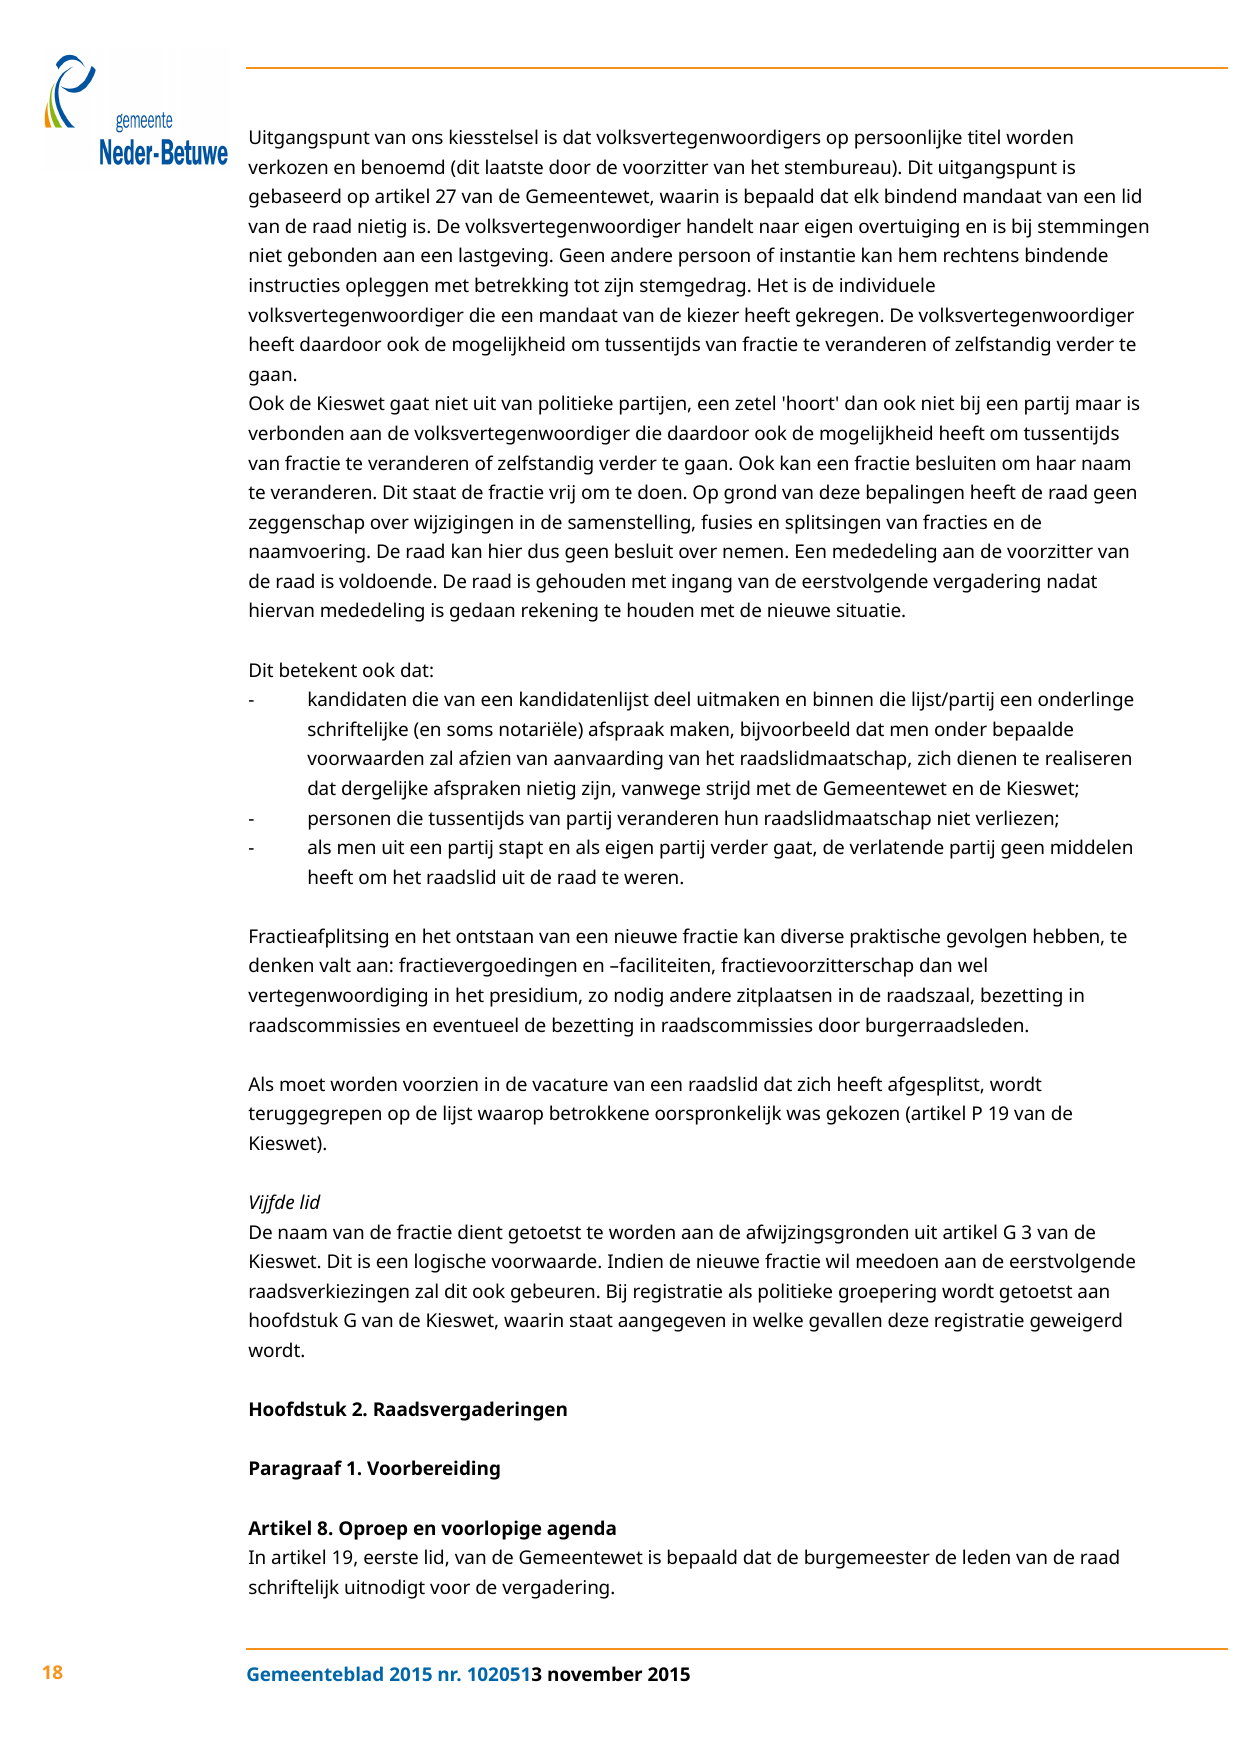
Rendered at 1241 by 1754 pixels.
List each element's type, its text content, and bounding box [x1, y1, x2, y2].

text Fractieafplitsing en het ontstaan van een nieuwe fractie kan diverse praktische gevolgen hebben, te denken valt aan: fractievergoedingen en –faciliteiten, fractievoorzitterschap dan wel vertegenwoordiging in het presidium, zo nodig andere zitplaatsen in de raadszaal, bezetting in raadscommissies en eventueel de bezetting in raadscommissies door burgerraadsleden. [248, 923, 1152, 1038]
list als men uit een partij stapt en als eigen partij verder gaat, de verlatende partij geen middelen heeft om het raadslid uit de raad te weren. [248, 834, 1152, 890]
text De naam van de fractie dient getoetst te worden aan de afwijzingsgronden uit artikel G 3 van de Kieswet. Dit is een logische voorwaarde. Indien de nieuwe fractie wil meedoen aan de eerstvolgende raadsverkiezingen zal dit ook gebeuren. Bij registratie als politieke groepering wordt getoetst aan hoofdstuk G van de Kieswet, waarin staat aangegeven in welke gevallen deze registratie geweigerd wordt. [248, 1219, 1152, 1363]
text Paragraaf 1. Voorbereiding [248, 1456, 1152, 1481]
text Dit betekent ook dat: [248, 657, 1152, 683]
list personen die tussentijds van partij veranderen hun raadslidmaatschap niet verliezen; [248, 805, 1152, 831]
text In artikel 19, eerste lid, van de Gemeentewet is bepaald dat de burgemeester de leden van de raad schriftelijk uitnodigt voor de vergadering. [248, 1544, 1152, 1600]
text Hoofdstuk 2. Raadsvergaderingen [248, 1396, 1152, 1422]
text Als moet worden voorzien in de vacature van een raadslid dat zich heeft afgesplitst, wordt teruggegrepen op de lijst waarop betrokkene oorspronkelijk was gekozen (artikel P 19 van de Kieswet). [248, 1071, 1152, 1156]
text Ook de Kieswet gaat niet uit van politieke partijen, een zetel 'hoort' dan ook niet bij een partij maar is verbonden aan de volksvertegenwoordiger die daardoor ook de mogelijkheid heeft om tussentijds van fractie te veranderen of zelfstandig verder te gaan. Ook kan een fractie besluiten om haar naam te veranderen. Dit staat de fractie vrij om te doen. Op grond van deze bepalingen heeft de raad geen zeggenschap over wijzigingen in de samenstelling, fusies en splitsingen van fracties en de naamvoering. De raad kan hier dus geen besluit over nemen. Een mededeling aan de voorzitter van de raad is voldoende. De raad is gehouden met ingang van de eerstvolgende vergadering nadat hiervan mededeling is gedaan rekening te houden met de nieuwe situatie. [248, 391, 1152, 623]
text Vijfde lid [248, 1189, 1152, 1215]
text Uitgangspunt van ons kiesstelsel is dat volksvertegenwoordigers op persoonlijke titel worden verkozen en benoemd (dit laatste door de voorzitter van het stembureau). Dit uitgangspunt is gebaseerd op artikel 27 van de Gemeentewet, waarin is bepaald dat elk bindend mandaat van een lid van de raad nietig is. De volksvertegenwoordiger handelt naar eigen overtuiging en is bij stemmingen niet gebonden aan een lastgeving. Geen andere persoon of instantie kan hem rechtens bindende instructies opleggen met betrekking tot zijn stemgedrag. Het is de individuele volksvertegenwoordiger die een mandaat van de kiezer heeft gekregen. De volksvertegenwoordiger heeft daardoor ook de mogelijkheid om tussentijds van fractie te veranderen of zelfstandig verder te gaan. [248, 124, 1152, 387]
list kandidaten die van een kandidatenlijst deel uitmaken en binnen die lijst/partij een onderlinge schriftelijke (en soms notariële) afspraak maken, bijvoorbeeld dat men onder bepaalde voorwaarden zal afzien van aanvaarding van het raadslidmaatschap, zich dienen te realiseren dat dergelijke afspraken nietig zijn, vanwege strijd met de Gemeentewet en de Kieswet; [248, 686, 1152, 801]
text Artikel 8. Oproep en voorlopige agenda [248, 1515, 1152, 1541]
picture [41, 47, 231, 172]
